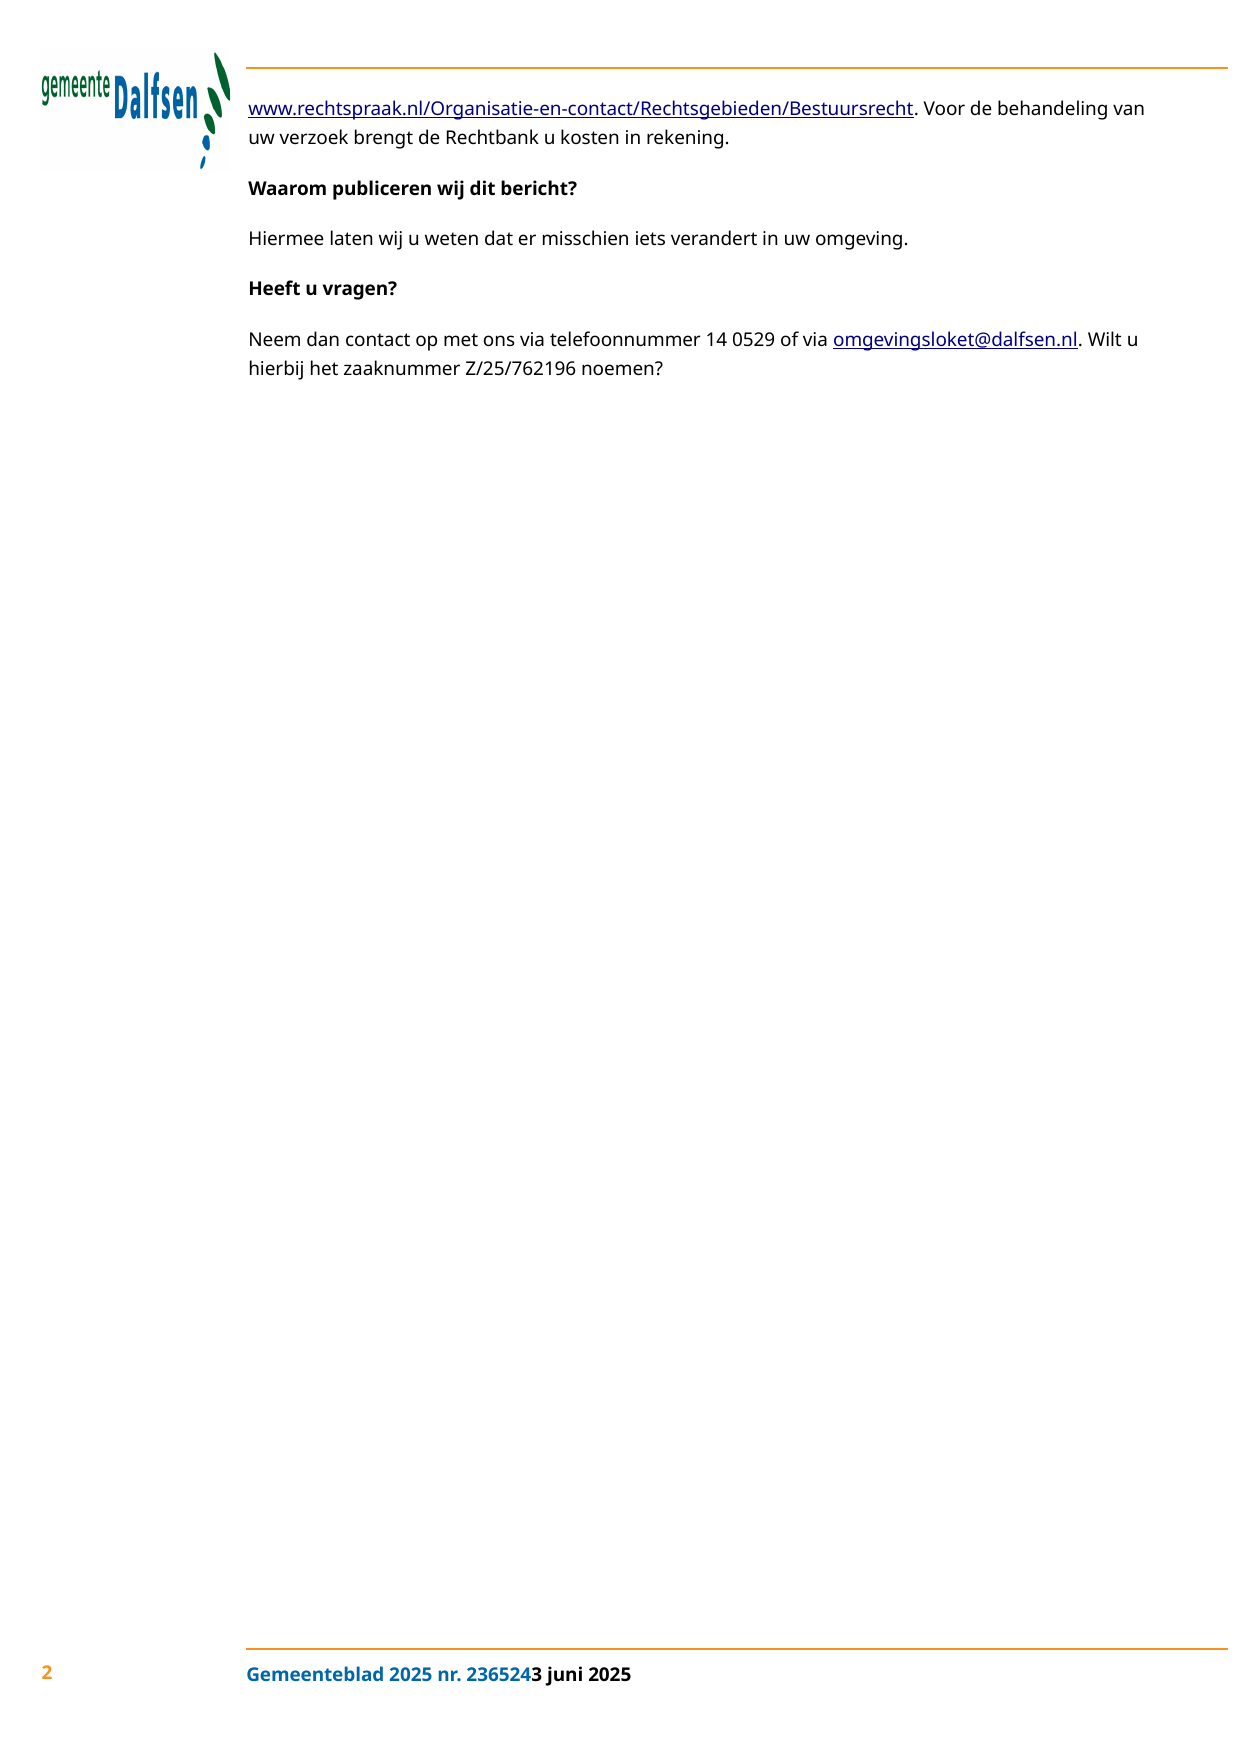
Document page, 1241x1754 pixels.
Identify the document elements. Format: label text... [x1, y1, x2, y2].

text www.rechtspraak.nl/Organisatie-en-contact/Rechtsgebieden/Bestuursrecht. Voor de behandeling van uw verzoek brengt de Rechtbank u kosten in rekening. [248, 95, 1152, 150]
text Waarom publiceren wij dit bericht? [248, 175, 1152, 201]
text Heeft u vragen? [248, 276, 1152, 301]
picture [41, 47, 231, 172]
text Neem dan contact op met ons via telefoonnummer 14 0529 of via omgevingsloket@dalfsen.nl. Wilt u hierbij het zaaknummer Z/25/762196 noemen? [248, 326, 1152, 381]
text Hiermee laten wij u weten dat er misschien iets verandert in uw omgeving. [248, 225, 1152, 251]
